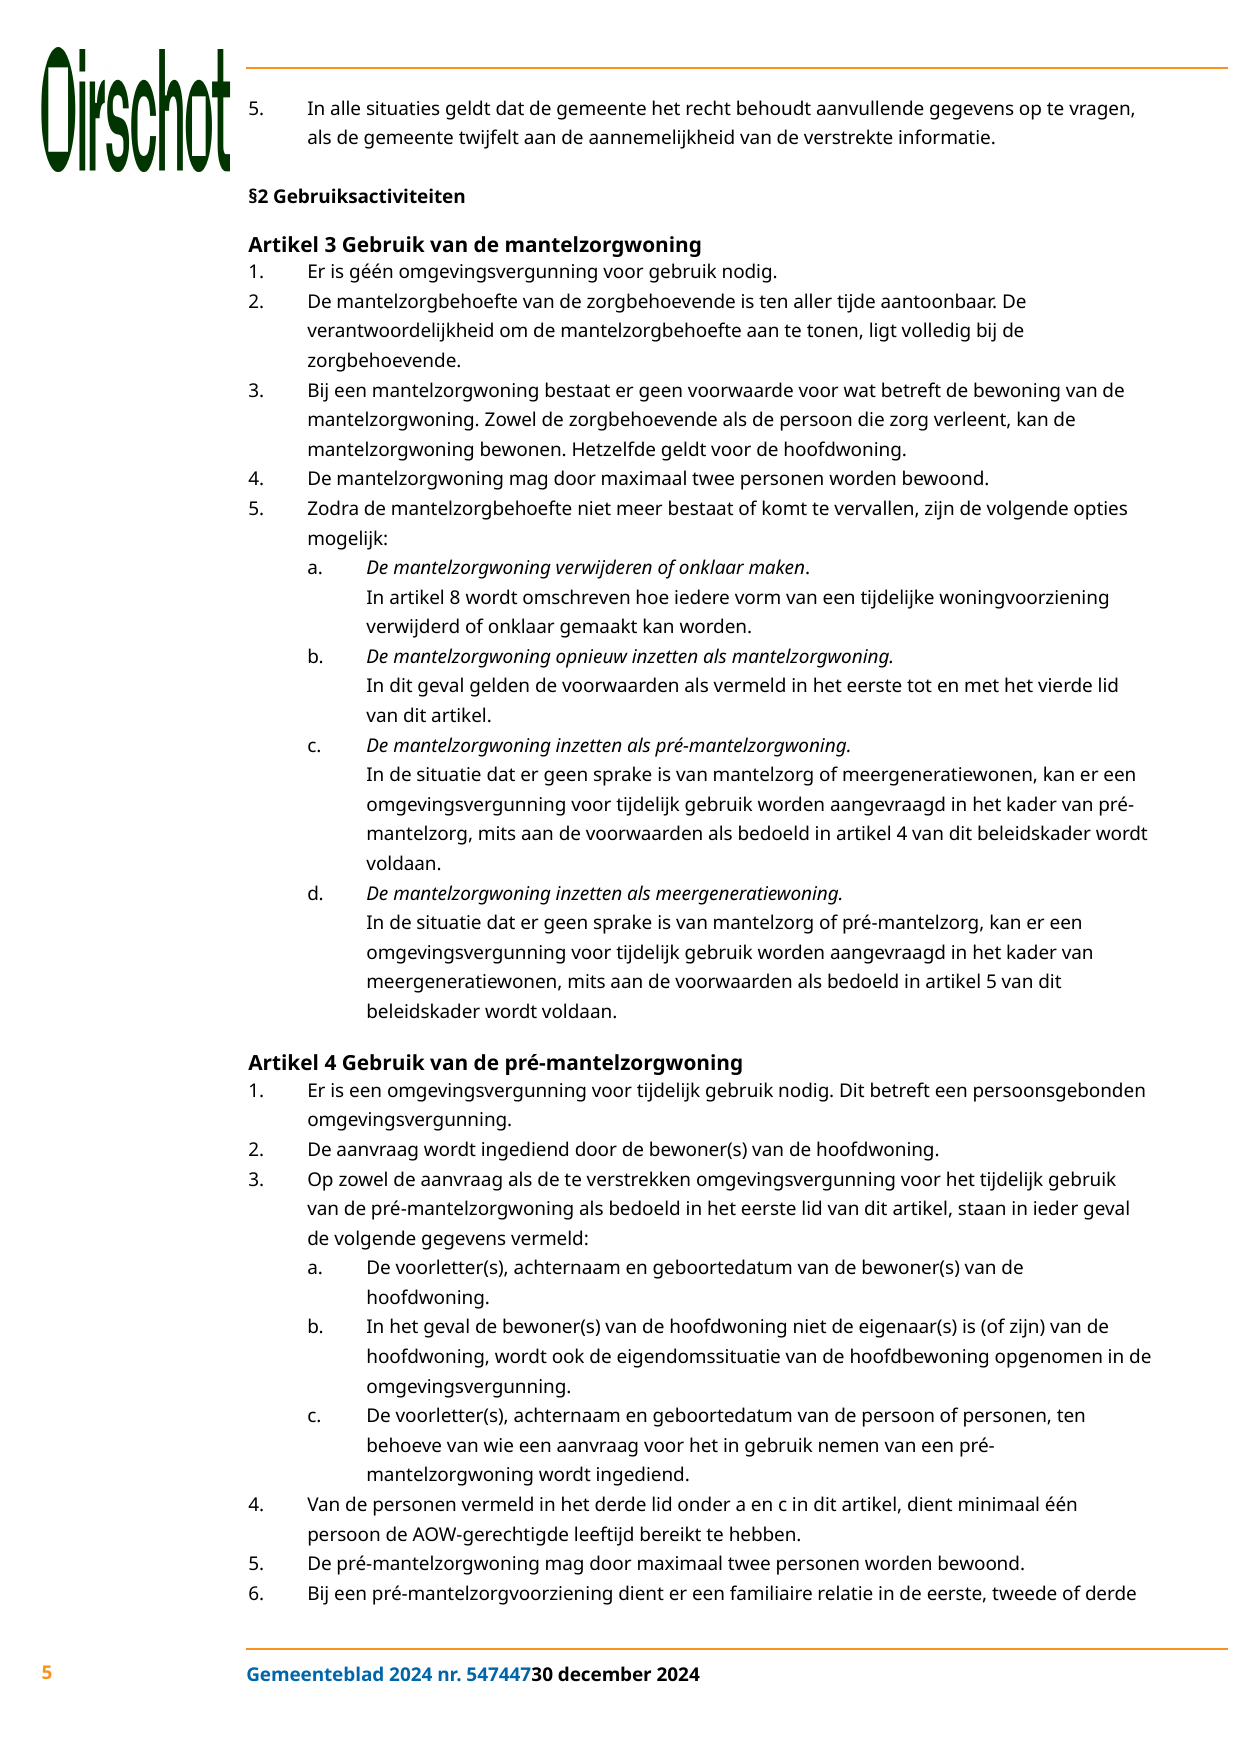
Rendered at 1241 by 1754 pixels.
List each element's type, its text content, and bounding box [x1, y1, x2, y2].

list De mantelzorgwoning inzetten als meergeneratiewoning. [307, 880, 1152, 906]
list De voorletter(s), achternaam en geboortedatum van de persoon of personen, ten behoeve van wie een aanvraag voor het in gebruik nemen van een pré-mantelzorgwoning wordt ingediend. [307, 1402, 1152, 1487]
text Artikel 4 Gebruik van de pré-mantelzorgwoning [248, 1048, 1152, 1077]
list Er is een omgevingsvergunning voor tijdelijk gebruik nodig. Dit betreft een persoonsgebonden omgevingsvergunning. [248, 1077, 1152, 1132]
list Bij een pré-mantelzorgvoorziening dient er een familiaire relatie in de eerste, tweede of derde [248, 1580, 1152, 1606]
list De mantelzorgwoning inzetten als pré-mantelzorgwoning. [307, 732, 1152, 758]
text §2 Gebruiksactiviteiten [248, 183, 1152, 209]
list Op zowel de aanvraag als de te verstrekken omgevingsvergunning voor het tijdelijk gebruik van de pré-mantelzorgwoning als bedoeld in het eerste lid van dit artikel, staan in ieder geval de volgende gegevens vermeld: [248, 1166, 1152, 1251]
list In de situatie dat er geen sprake is van mantelzorg of meergeneratiewonen, kan er een omgevingsvergunning voor tijdelijk gebruik worden aangevraagd in het kader van pré-mantelzorg, mits aan de voorwaarden als bedoeld in artikel 4 van dit beleidskader wordt voldaan. [307, 761, 1152, 876]
list De aanvraag wordt ingediend door de bewoner(s) van de hoofdwoning. [248, 1136, 1152, 1162]
list De mantelzorgwoning verwijderen of onklaar maken. [307, 554, 1152, 580]
text Artikel 3 Gebruik van de mantelzorgwoning [248, 230, 1152, 258]
list In artikel 8 wordt omschreven hoe iedere vorm van een tijdelijke woningvoorziening verwijderd of onklaar gemaakt kan worden. [307, 584, 1152, 639]
list In dit geval gelden de voorwaarden als vermeld in het eerste tot en met het vierde lid van dit artikel. [307, 673, 1152, 728]
picture [41, 47, 231, 172]
list De mantelzorgwoning opnieuw inzetten als mantelzorgwoning. [307, 643, 1152, 669]
list Van de personen vermeld in het derde lid onder a en c in dit artikel, dient minimaal één persoon de AOW-gerechtigde leeftijd bereikt te hebben. [248, 1491, 1152, 1546]
list In het geval de bewoner(s) van de hoofdwoning niet de eigenaar(s) is (of zijn) van de hoofdwoning, wordt ook de eigendomssituatie van de hoofdbewoning opgenomen in de omgevingsvergunning. [307, 1314, 1152, 1398]
list De mantelzorgbehoefte van de zorgbehoevende is ten aller tijde aantoonbaar. De verantwoordelijkheid om de mantelzorgbehoefte aan te tonen, ligt volledig bij de zorgbehoevende. [248, 288, 1152, 373]
list Bij een mantelzorgwoning bestaat er geen voorwaarde voor wat betreft de bewoning van de mantelzorgwoning. Zowel de zorgbehoevende als de persoon die zorg verleent, kan de mantelzorgwoning bewonen. Hetzelfde geldt voor de hoofdwoning. [248, 377, 1152, 462]
list In de situatie dat er geen sprake is van mantelzorg of pré-mantelzorg, kan er een omgevingsvergunning voor tijdelijk gebruik worden aangevraagd in het kader van meergeneratiewonen, mits aan de voorwaarden als bedoeld in artikel 5 van dit beleidskader wordt voldaan. [307, 909, 1152, 1024]
list De voorletter(s), achternaam en geboortedatum van de bewoner(s) van de hoofdwoning. [307, 1254, 1152, 1310]
list Zodra de mantelzorgbehoefte niet meer bestaat of komt te vervallen, zijn de volgende opties mogelijk: [248, 495, 1152, 551]
list In alle situaties geldt dat de gemeente het recht behoudt aanvullende gegevens op te vragen, als de gemeente twijfelt aan de aannemelijkheid van de verstrekte informatie. [248, 95, 1152, 150]
list Er is géén omgevingsvergunning voor gebruik nodig. [248, 258, 1152, 284]
list De mantelzorgwoning mag door maximaal twee personen worden bewoond. [248, 466, 1152, 491]
list De pré-mantelzorgwoning mag door maximaal twee personen worden bewoond. [248, 1550, 1152, 1576]
